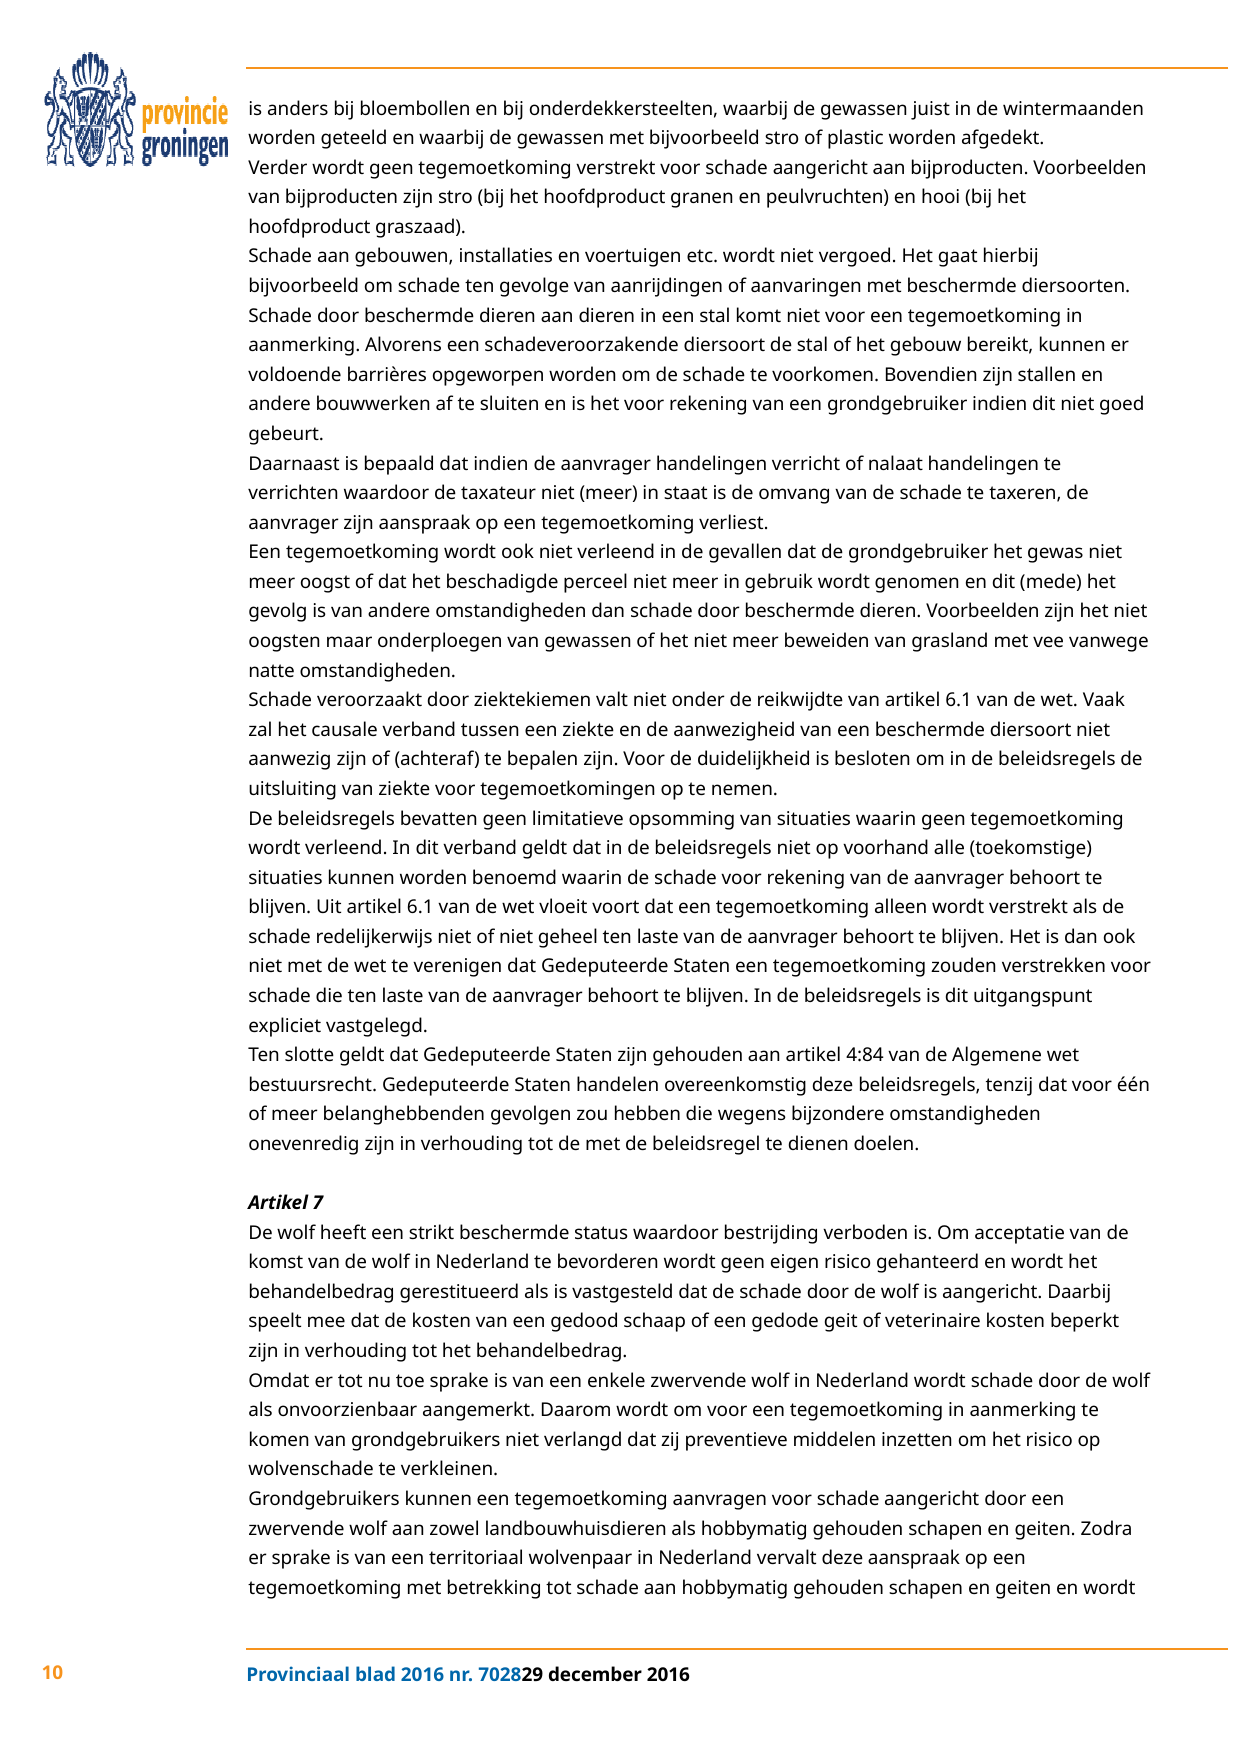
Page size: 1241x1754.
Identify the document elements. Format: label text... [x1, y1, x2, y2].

text Schade aan gebouwen, installaties en voertuigen etc. wordt niet vergoed. Het gaat hierbij bijvoorbeeld om schade ten gevolge van aanrijdingen of aanvaringen met beschermde diersoorten. [248, 243, 1152, 298]
text Verder wordt geen tegemoetkoming verstrekt voor schade aangericht aan bijproducten. Voorbeelden van bijproducten zijn stro (bij het hoofdproduct granen en peulvruchten) en hooi (bij het hoofdproduct graszaad). [248, 154, 1152, 239]
text De wolf heeft een strikt beschermde status waardoor bestrijding verboden is. Om acceptatie van de komst van de wolf in Nederland te bevorderen wordt geen eigen risico gehanteerd en wordt het behandelbedrag gerestitueerd als is vastgesteld dat de schade door de wolf is aangericht. Daarbij speelt mee dat de kosten van een gedood schaap of een gedode geit of veterinaire kosten beperkt zijn in verhouding tot het behandelbedrag. [248, 1219, 1152, 1363]
text De beleidsregels bevatten geen limitatieve opsomming van situaties waarin geen tegemoetkoming wordt verleend. In dit verband geldt dat in de beleidsregels niet op voorhand alle (toekomstige) situaties kunnen worden benoemd waarin de schade voor rekening van de aanvrager behoort te blijven. Uit artikel 6.1 van de wet vloeit voort dat een tegemoetkoming alleen wordt verstrekt als de schade redelijkerwijs niet of niet geheel ten laste van de aanvrager behoort te blijven. Het is dan ook niet met de wet te verenigen dat Gedeputeerde Staten een tegemoetkoming zouden verstrekken voor schade die ten laste van de aanvrager behoort te blijven. In de beleidsregels is dit uitgangspunt expliciet vastgelegd. [248, 805, 1152, 1038]
text is anders bij bloembollen en bij onderdekkersteelten, waarbij de gewassen juist in de wintermaanden worden geteeld en waarbij de gewassen met bijvoorbeeld stro of plastic worden afgedekt. [248, 95, 1152, 150]
text Artikel 7 [248, 1189, 1152, 1215]
text Ten slotte geldt dat Gedeputeerde Staten zijn gehouden aan artikel 4:84 van de Algemene wet bestuursrecht. Gedeputeerde Staten handelen overeenkomstig deze beleidsregels, tenzij dat voor één of meer belanghebbenden gevolgen zou hebben die wegens bijzondere omstandigheden onevenredig zijn in verhouding tot de met de beleidsregel te dienen doelen. [248, 1041, 1152, 1156]
picture [41, 47, 231, 172]
text Omdat er tot nu toe sprake is van een enkele zwervende wolf in Nederland wordt schade door de wolf als onvoorzienbaar aangemerkt. Daarom wordt om voor een tegemoetkoming in aanmerking te komen van grondgebruikers niet verlangd dat zij preventieve middelen inzetten om het risico op wolvenschade te verkleinen. [248, 1367, 1152, 1481]
text Schade door beschermde dieren aan dieren in een stal komt niet voor een tegemoetkoming in aanmerking. Alvorens een schadeveroorzakende diersoort de stal of het gebouw bereikt, kunnen er voldoende barrières opgeworpen worden om de schade te voorkomen. Bovendien zijn stallen en andere bouwwerken af te sluiten en is het voor rekening van een grondgebruiker indien dit niet goed gebeurt. [248, 302, 1152, 446]
text Daarnaast is bepaald dat indien de aanvrager handelingen verricht of nalaat handelingen te verrichten waardoor de taxateur niet (meer) in staat is de omvang van de schade te taxeren, de aanvrager zijn aanspraak op een tegemoetkoming verliest. [248, 450, 1152, 535]
text Grondgebruikers kunnen een tegemoetkoming aanvragen voor schade aangericht door een zwervende wolf aan zowel landbouwhuisdieren als hobbymatig gehouden schapen en geiten. Zodra er sprake is van een territoriaal wolvenpaar in Nederland vervalt deze aanspraak op een tegemoetkoming met betrekking tot schade aan hobbymatig gehouden schapen en geiten en wordt [248, 1485, 1152, 1600]
text Een tegemoetkoming wordt ook niet verleend in de gevallen dat de grondgebruiker het gewas niet meer oogst of dat het beschadigde perceel niet meer in gebruik wordt genomen en dit (mede) het gevolg is van andere omstandigheden dan schade door beschermde dieren. Voorbeelden zijn het niet oogsten maar onderploegen van gewassen of het niet meer beweiden van grasland met vee vanwege natte omstandigheden. [248, 538, 1152, 683]
text Schade veroorzaakt door ziektekiemen valt niet onder de reikwijdte van artikel 6.1 van de wet. Vaak zal het causale verband tussen een ziekte en de aanwezigheid van een beschermde diersoort niet aanwezig zijn of (achteraf) te bepalen zijn. Voor de duidelijkheid is besloten om in de beleidsregels de uitsluiting van ziekte voor tegemoetkomingen op te nemen. [248, 686, 1152, 801]
